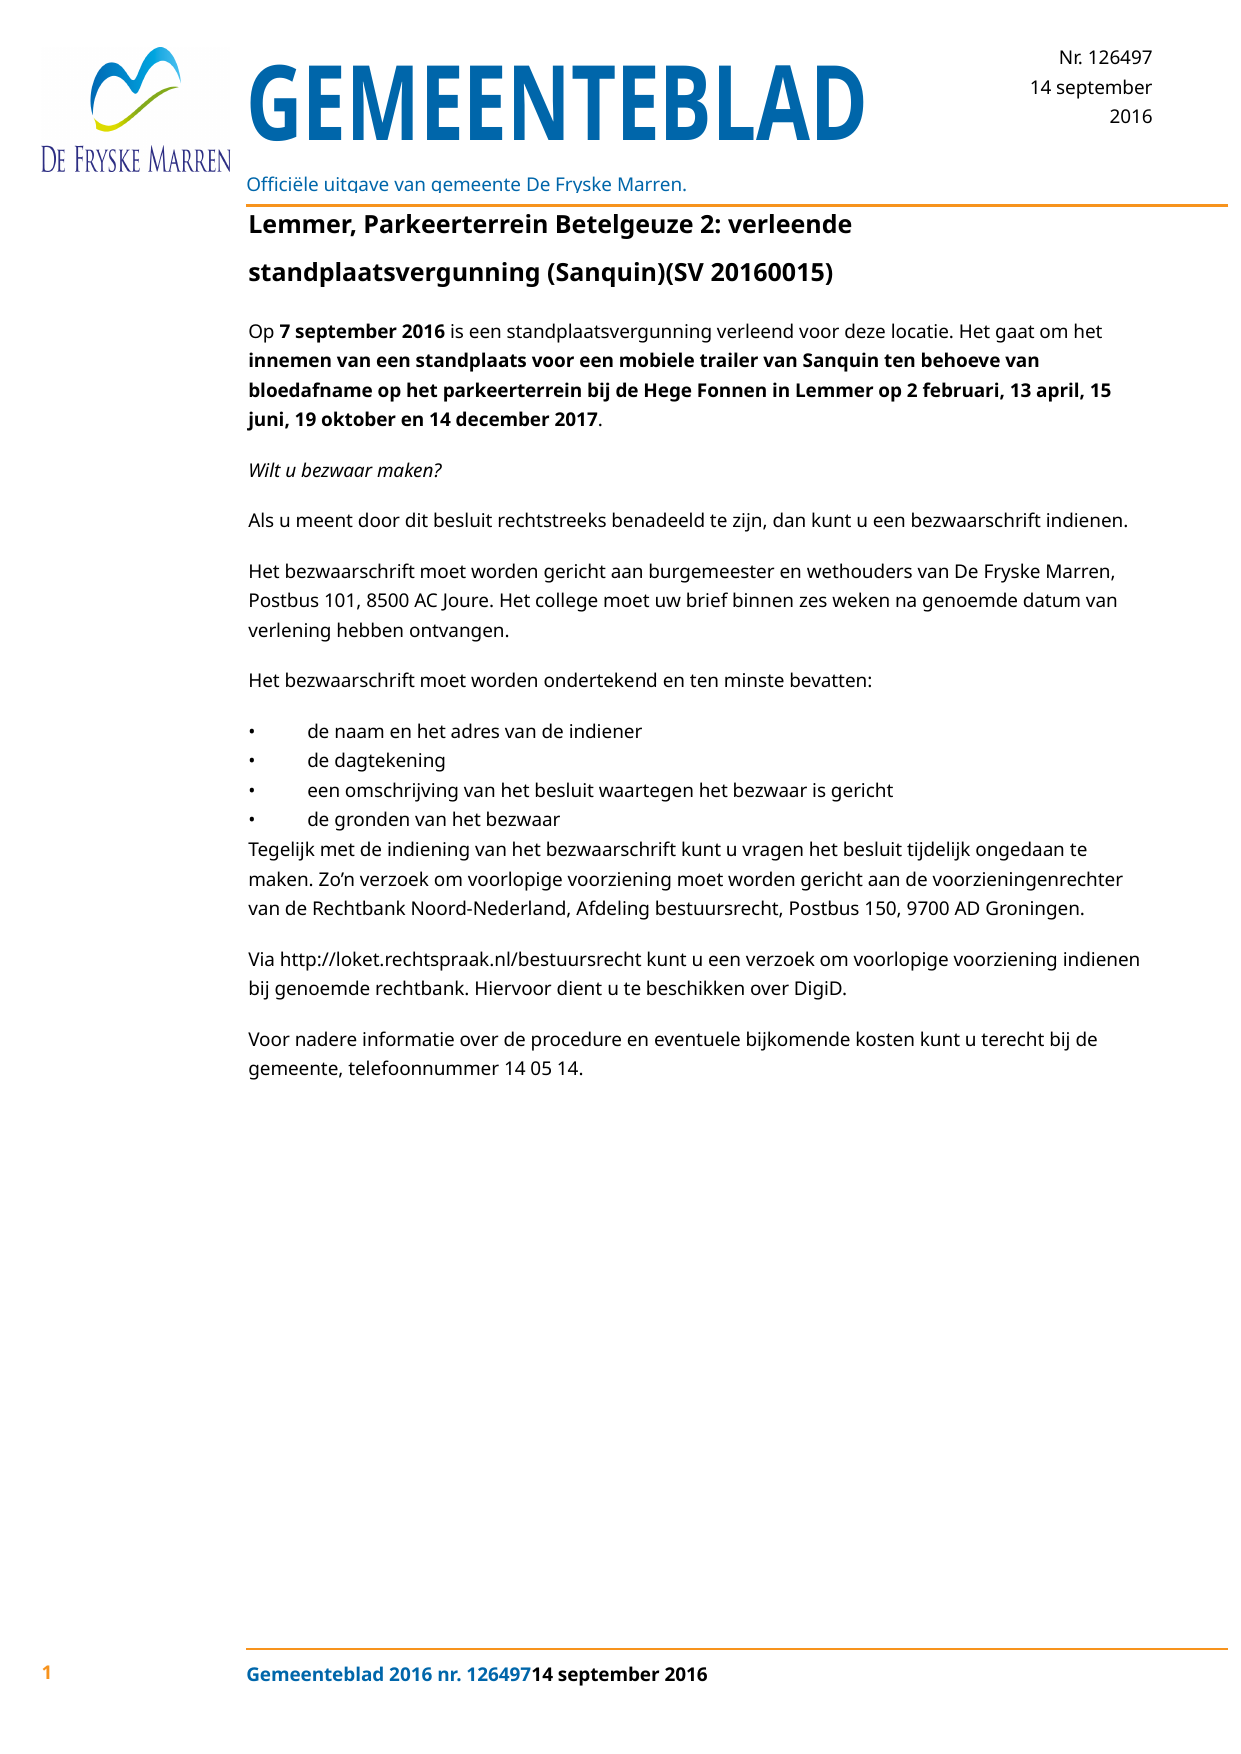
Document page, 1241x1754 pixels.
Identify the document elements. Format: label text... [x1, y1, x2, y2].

list de naam en het adres van de indiener [248, 718, 1152, 744]
text Op 7 september 2016 is een standplaatsvergunning verleend voor deze locatie. Het gaat om het innemen van een standplaats voor een mobiele trailer van Sanquin ten behoeve van bloedafname op het parkeerterrein bij de Hege Fonnen in Lemmer op 2 februari, 13 april, 15 juni, 19 oktober en 14 december 2017. [248, 318, 1152, 432]
text Wilt u bezwaar maken? [248, 457, 1152, 483]
text Het bezwaarschrift moet worden gericht aan burgemeester en wethouders van De Fryske Marren, Postbus 101, 8500 AC Joure. Het college moet uw brief binnen zes weken na genoemde datum van verlening hebben ontvangen. [248, 558, 1152, 643]
picture [41, 47, 231, 172]
list de dagtekening [248, 747, 1152, 773]
list de gronden van het bezwaar [248, 807, 1152, 832]
text Voor nadere informatie over de procedure en eventuele bijkomende kosten kunt u terecht bij de gemeente, telefoonnummer 14 05 14. [248, 1026, 1152, 1081]
list een omschrijving van het besluit waartegen het bezwaar is gericht [248, 777, 1152, 803]
text Lemmer, Parkeerterrein Betelgeuze 2: verleende standplaatsvergunning (Sanquin)(SV 20160015) [248, 207, 1152, 288]
text Via http://loket.rechtspraak.nl/bestuursrecht kunt u een verzoek om voorlopige voorziening indienen bij genoemde rechtbank. Hiervoor dient u te beschikken over DigiD. [248, 946, 1152, 1001]
text Het bezwaarschrift moet worden ondertekend en ten minste bevatten: [248, 667, 1152, 693]
text Als u meent door dit besluit rechtstreeks benadeeld te zijn, dan kunt u een bezwaarschrift indienen. [248, 507, 1152, 533]
text Tegelijk met de indiening van het bezwaarschrift kunt u vragen het besluit tijdelijk ongedaan te maken. Zo’n verzoek om voorlopige voorziening moet worden gericht aan de voorzieningenrechter van de Rechtbank Noord-Nederland, Afdeling bestuursrecht, Postbus 150, 9700 AD Groningen. [248, 836, 1152, 921]
